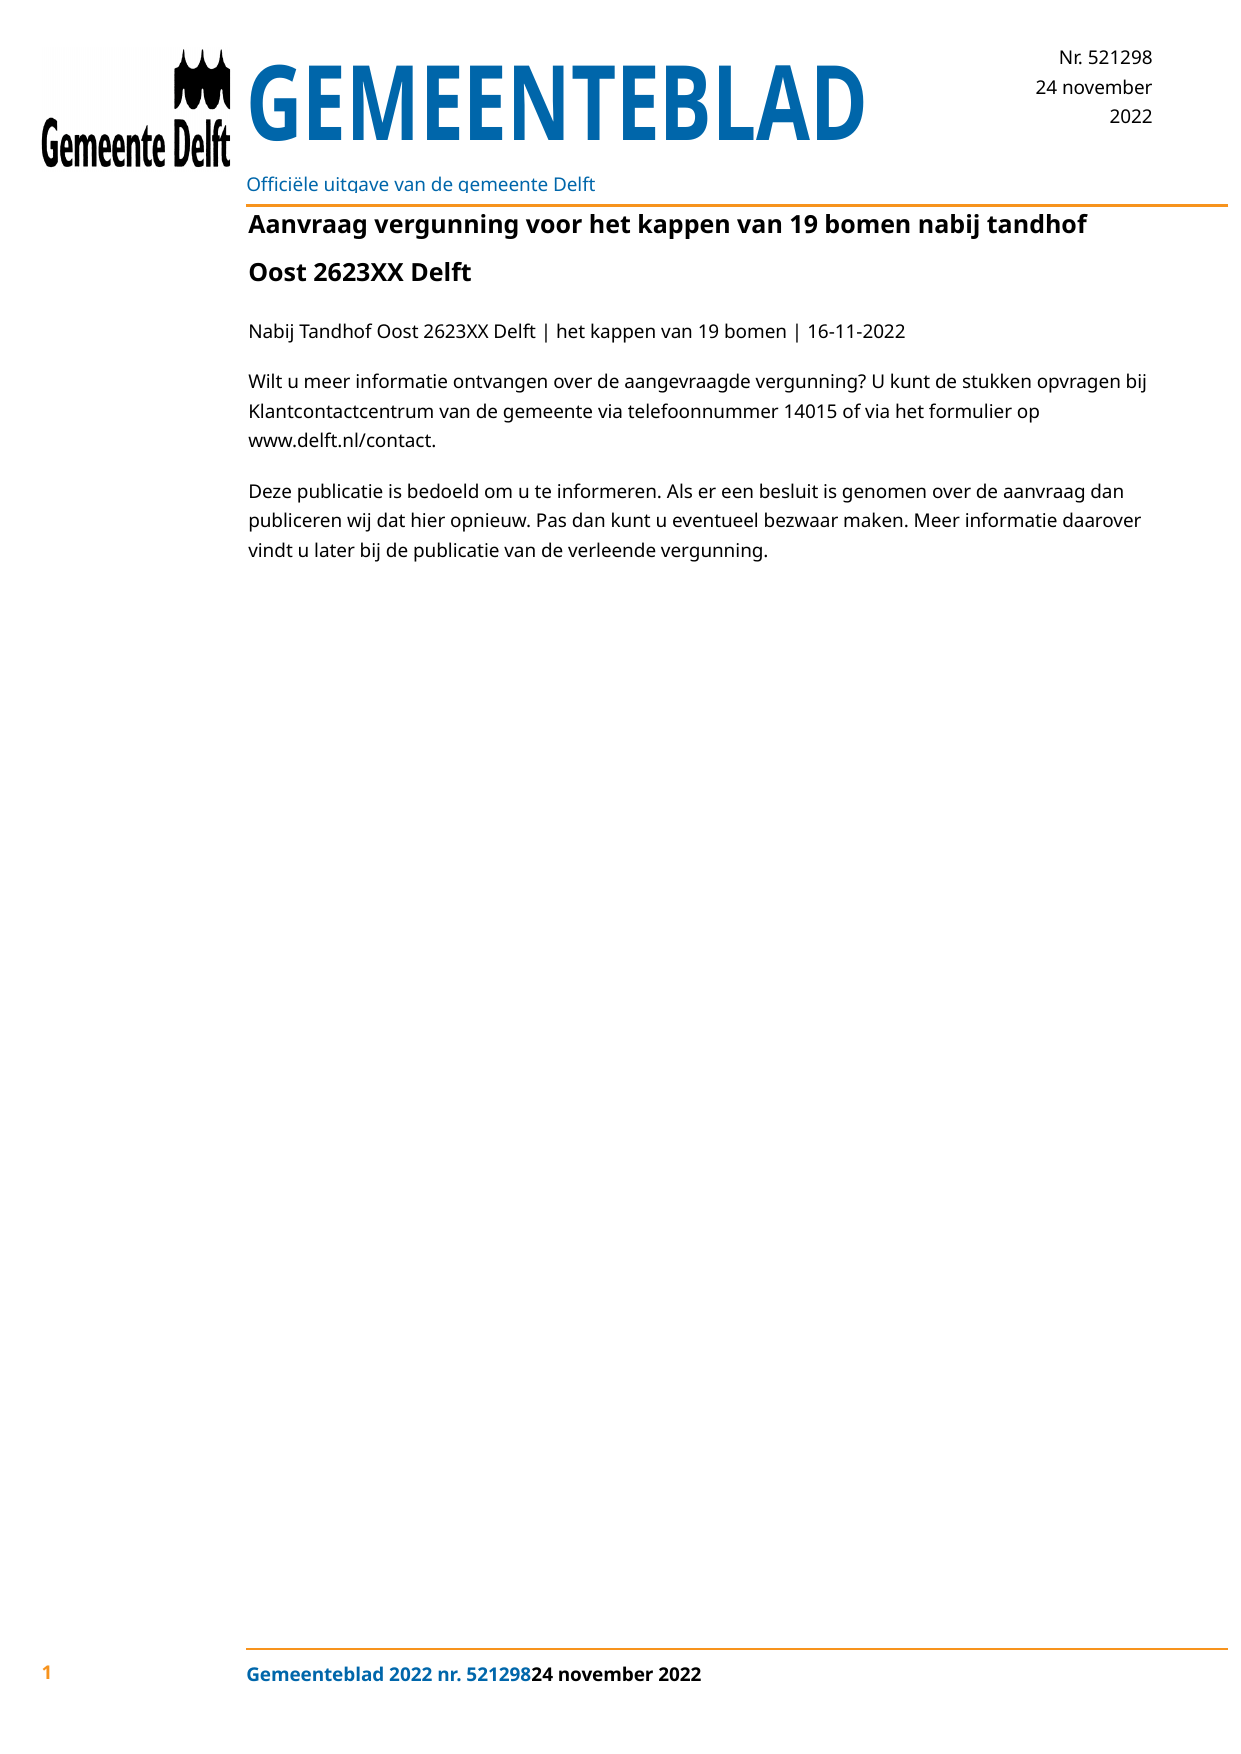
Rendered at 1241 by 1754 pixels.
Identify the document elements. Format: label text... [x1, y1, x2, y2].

text Aanvraag vergunning voor het kappen van 19 bomen nabij tandhof Oost 2623XX Delft [248, 207, 1152, 288]
text Deze publicatie is bedoeld om u te informeren. Als er een besluit is genomen over de aanvraag dan publiceren wij dat hier opnieuw. Pas dan kunt u eventueel bezwaar maken. Meer informatie daarover vindt u later bij de publicatie van de verleende vergunning. [248, 478, 1152, 563]
picture [41, 47, 231, 172]
text Nabij Tandhof Oost 2623XX Delft | het kappen van 19 bomen | 16-11-2022 [248, 318, 1152, 344]
text Wilt u meer informatie ontvangen over de aangevraagde vergunning? U kunt de stukken opvragen bij Klantcontactcentrum van de gemeente via telefoonnummer 14015 of via het formulier op www.delft.nl/contact. [248, 368, 1152, 453]
